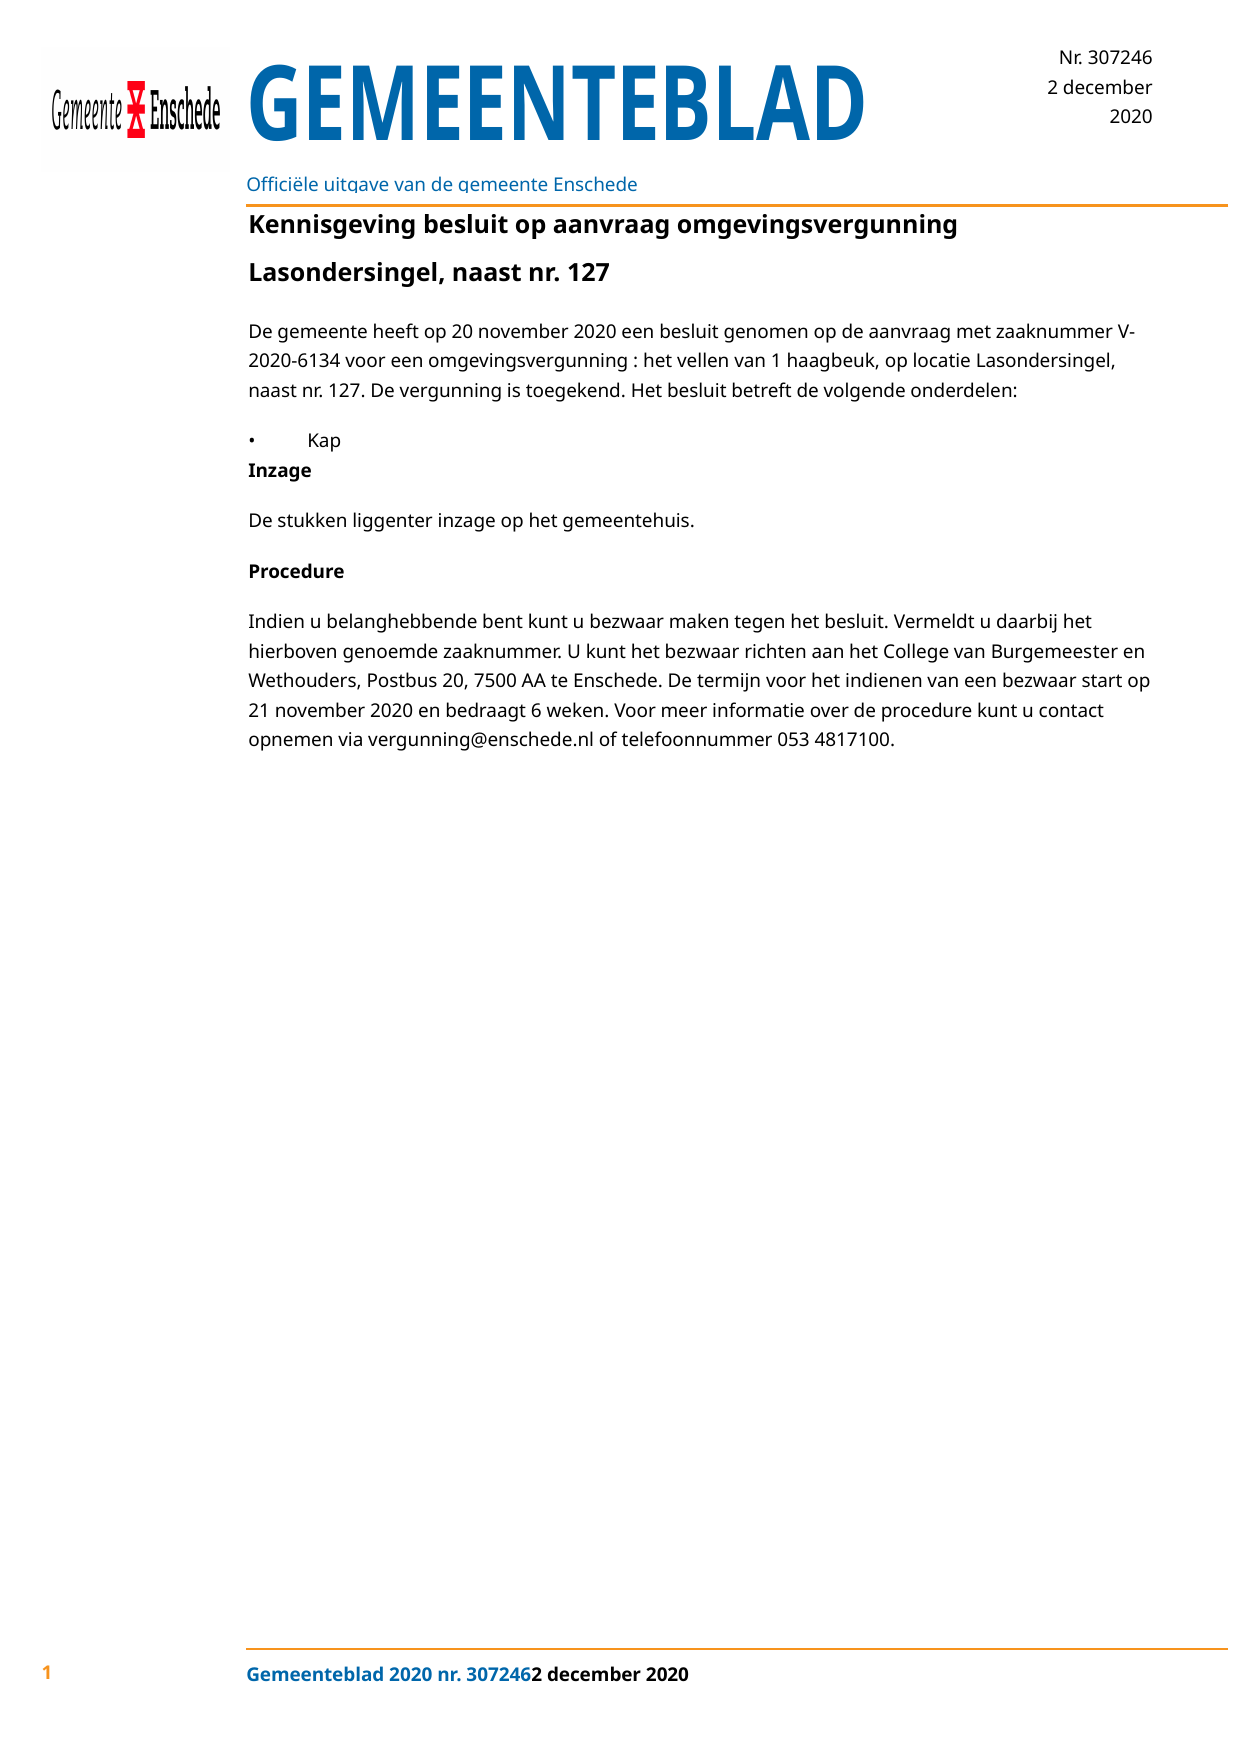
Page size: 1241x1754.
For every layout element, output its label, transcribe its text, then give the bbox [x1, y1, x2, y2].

text Kennisgeving besluit op aanvraag omgevingsvergunning Lasondersingel, naast nr. 127 [248, 207, 1152, 288]
text Procedure [248, 558, 1152, 584]
text De stukken liggenter inzage op het gemeentehuis. [248, 507, 1152, 533]
text De gemeente heeft op 20 november 2020 een besluit genomen op de aanvraag met zaaknummer V-2020-6134 voor een omgevingsvergunning : het vellen van 1 haagbeuk, op locatie Lasondersingel, naast nr. 127. De vergunning is toegekend. Het besluit betreft de volgende onderdelen: [248, 318, 1152, 403]
text Inzage [248, 457, 1152, 483]
picture [41, 47, 231, 172]
text Indien u belanghebbende bent kunt u bezwaar maken tegen het besluit. Vermeldt u daarbij het hierboven genoemde zaaknummer. U kunt het bezwaar richten aan het College van Burgemees­ter en Wethouders, Postbus 20, 7500 AA te Enschede. De termijn voor het indienen van een bezwaar start op 21 november 2020 en bedraagt 6 weken. Voor meer informatie over de procedure kunt u contact opnemen via vergunning@enschede.nl of telefoonnummer 053 4817100. [248, 608, 1152, 752]
list Kap [248, 427, 1152, 453]
